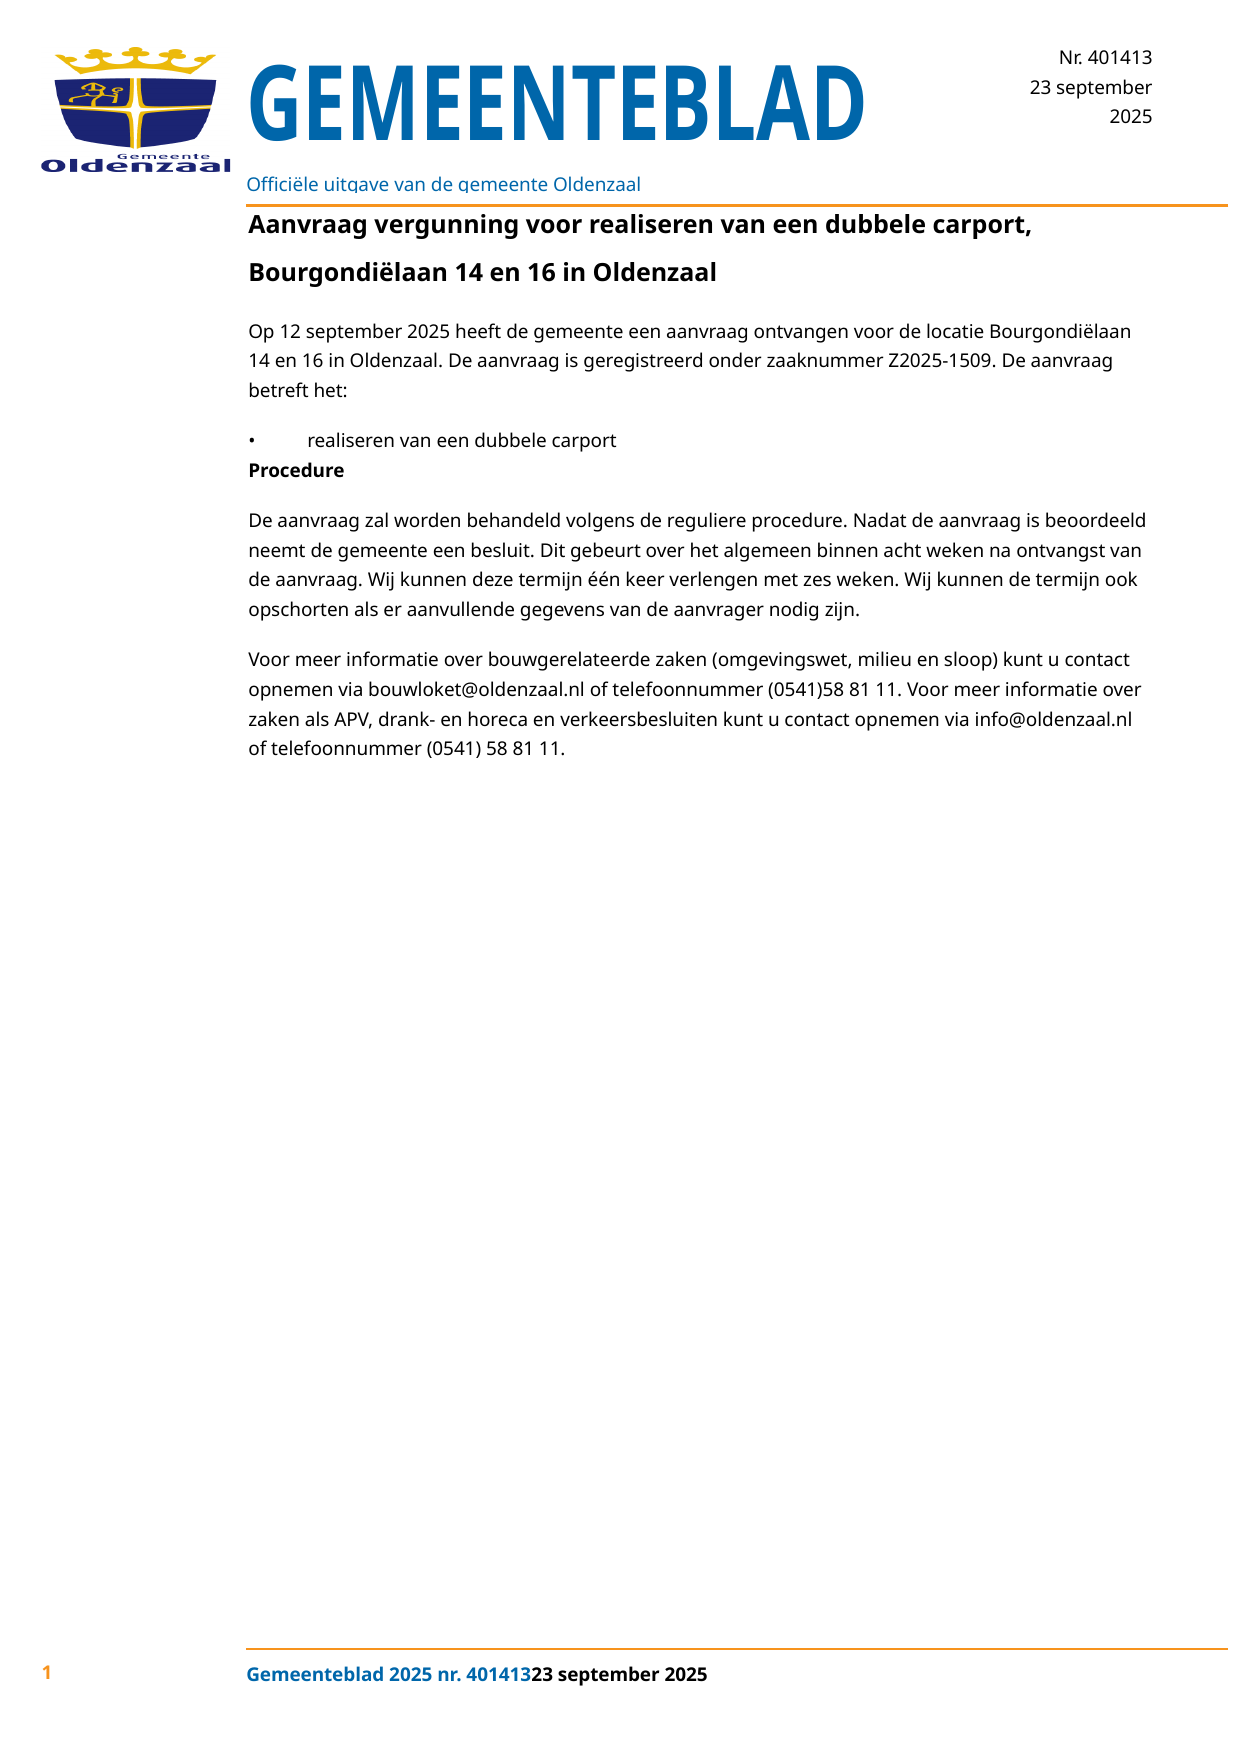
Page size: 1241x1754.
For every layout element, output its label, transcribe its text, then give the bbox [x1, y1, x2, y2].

text Aanvraag vergunning voor realiseren van een dubbele carport, Bourgondiëlaan 14 en 16 in Oldenzaal [248, 207, 1152, 288]
text Voor meer informatie over bouwgerelateerde zaken (omgevingswet, milieu en sloop) kunt u contact opnemen via bouwloket@oldenzaal.nl of telefoonnummer (0541)58 81 11. Voor meer informatie over zaken als APV, drank- en horeca en verkeersbesluiten kunt u contact opnemen via info@oldenzaal.nl of telefoonnummer (0541) 58 81 11. [248, 647, 1152, 761]
picture [41, 47, 231, 172]
text Op 12 september 2025 heeft de gemeente een aanvraag ontvangen voor de locatie Bourgondiëlaan 14 en 16 in Oldenzaal. De aanvraag is geregistreerd onder zaaknummer Z2025-1509. De aanvraag betreft het: [248, 318, 1152, 403]
text De aanvraag zal worden behandeld volgens de reguliere procedure. Nadat de aanvraag is beoordeeld neemt de gemeente een besluit. Dit gebeurt over het algemeen binnen acht weken na ontvangst van de aanvraag. Wij kunnen deze termijn één keer verlengen met zes weken. Wij kunnen de termijn ook opschorten als er aanvullende gegevens van de aanvrager nodig zijn. [248, 507, 1152, 622]
text Procedure [248, 457, 1152, 483]
list realiseren van een dubbele carport [248, 427, 1152, 453]
